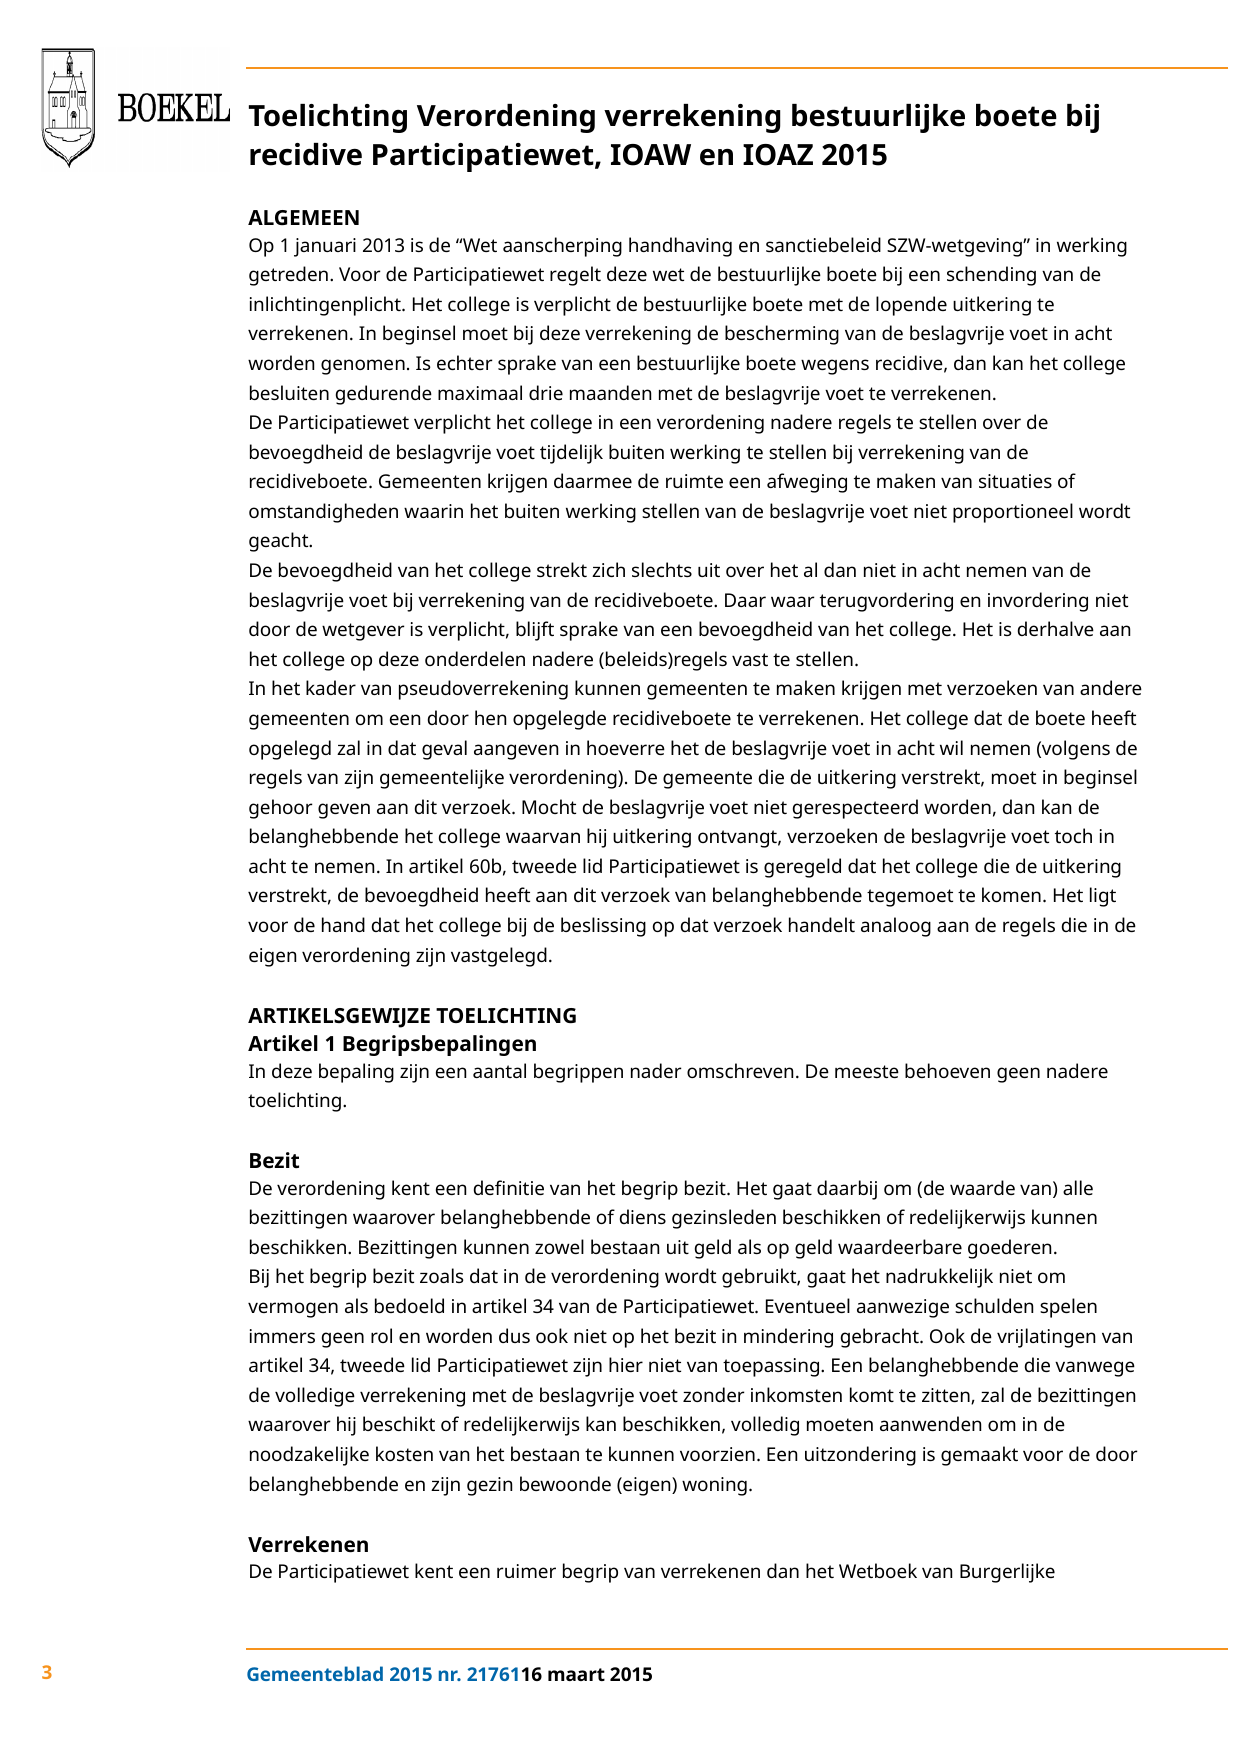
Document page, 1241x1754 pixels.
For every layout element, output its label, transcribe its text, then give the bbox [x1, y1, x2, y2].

text In deze bepaling zijn een aantal begrippen nader omschreven. De meeste behoeven geen nadere toelichting. [248, 1058, 1152, 1113]
text Artikel 1 Begripsbepalingen [248, 1029, 1152, 1058]
text Op 1 januari 2013 is de “Wet aanscherping handhaving en sanctiebeleid SZW-wetgeving” in werking getreden. Voor de Participatiewet regelt deze wet de bestuurlijke boete bij een schending van de inlichtingenplicht. Het college is verplicht de bestuurlijke boete met de lopende uitkering te verrekenen. In beginsel moet bij deze verrekening de bescherming van de beslagvrije voet in acht worden genomen. Is echter sprake van een bestuurlijke boete wegens recidive, dan kan het college besluiten gedurende maximaal drie maanden met de beslagvrije voet te verrekenen. [248, 232, 1152, 405]
text De Participatiewet kent een ruimer begrip van verrekenen dan het Wetboek van Burgerlijke [248, 1558, 1152, 1584]
text De verordening kent een definitie van het begrip bezit. Het gaat daarbij om (de waarde van) alle bezittingen waarover belanghebbende of diens gezinsleden beschikken of redelijkerwijs kunnen beschikken. Bezittingen kunnen zowel bestaan uit geld als op geld waardeerbare goederen. [248, 1175, 1152, 1260]
text In het kader van pseudoverrekening kunnen gemeenten te maken krijgen met verzoeken van andere gemeenten om een door hen opgelegde recidiveboete te verrekenen. Het college dat de boete heeft opgelegd zal in dat geval aangeven in hoeverre het de beslagvrije voet in acht wil nemen (volgens de regels van zijn gemeentelijke verordening). De gemeente die de uitkering verstrekt, moet in beginsel gehoor geven aan dit verzoek. Mocht de beslagvrije voet niet gerespecteerd worden, dan kan de belanghebbende het college waarvan hij uitkering ontvangt, verzoeken de beslagvrije voet toch in acht te nemen. In artikel 60b, tweede lid Participatiewet is geregeld dat het college die de uitkering verstrekt, de bevoegdheid heeft aan dit verzoek van belanghebbende tegemoet te komen. Het ligt voor de hand dat het college bij de beslissing op dat verzoek handelt analoog aan de regels die in de eigen verordening zijn vastgelegd. [248, 676, 1152, 967]
text De Participatiewet verplicht het college in een verordening nadere regels te stellen over de bevoegdheid de beslagvrije voet tijdelijk buiten werking te stellen bij verrekening van de recidiveboete. Gemeenten krijgen daarmee de ruimte een afweging te maken van situaties of omstandigheden waarin het buiten werking stellen van de beslagvrije voet niet proportioneel wordt geacht. [248, 409, 1152, 553]
text Verrekenen [248, 1530, 1152, 1558]
text Bezit [248, 1147, 1152, 1175]
text Bij het begrip bezit zoals dat in de verordening wordt gebruikt, gaat het nadrukkelijk niet om vermogen als bedoeld in artikel 34 van de Participatiewet. Eventueel aanwezige schulden spelen immers geen rol en worden dus ook niet op het bezit in mindering gebracht. Ook de vrijlatingen van artikel 34, tweede lid Participatiewet zijn hier niet van toepassing. Een belanghebbende die vanwege de volledige verrekening met de beslagvrije voet zonder inkomsten komt te zitten, zal de bezittingen waarover hij beschikt of redelijkerwijs kan beschikken, volledig moeten aanwenden om in de noodzakelijke kosten van het bestaan te kunnen voorzien. Een uitzondering is gemaakt voor de door belanghebbende en zijn gezin bewoonde (eigen) woning. [248, 1264, 1152, 1497]
text De bevoegdheid van het college strekt zich slechts uit over het al dan niet in acht nemen van de beslagvrije voet bij verrekening van de recidiveboete. Daar waar terugvordering en invordering niet door de wetgever is verplicht, blijft sprake van een bevoegdheid van het college. Het is derhalve aan het college op deze onderdelen nadere (beleids)regels vast te stellen. [248, 557, 1152, 672]
text Toelichting Verordening verrekening bestuurlijke boete bij recidive Participatiewet, IOAW en IOAZ 2015 [248, 95, 1152, 174]
picture [41, 47, 231, 172]
text ARTIKELSGEWIJZE TOELICHTING [248, 1001, 1152, 1029]
text ALGEMEEN [248, 203, 1152, 232]
